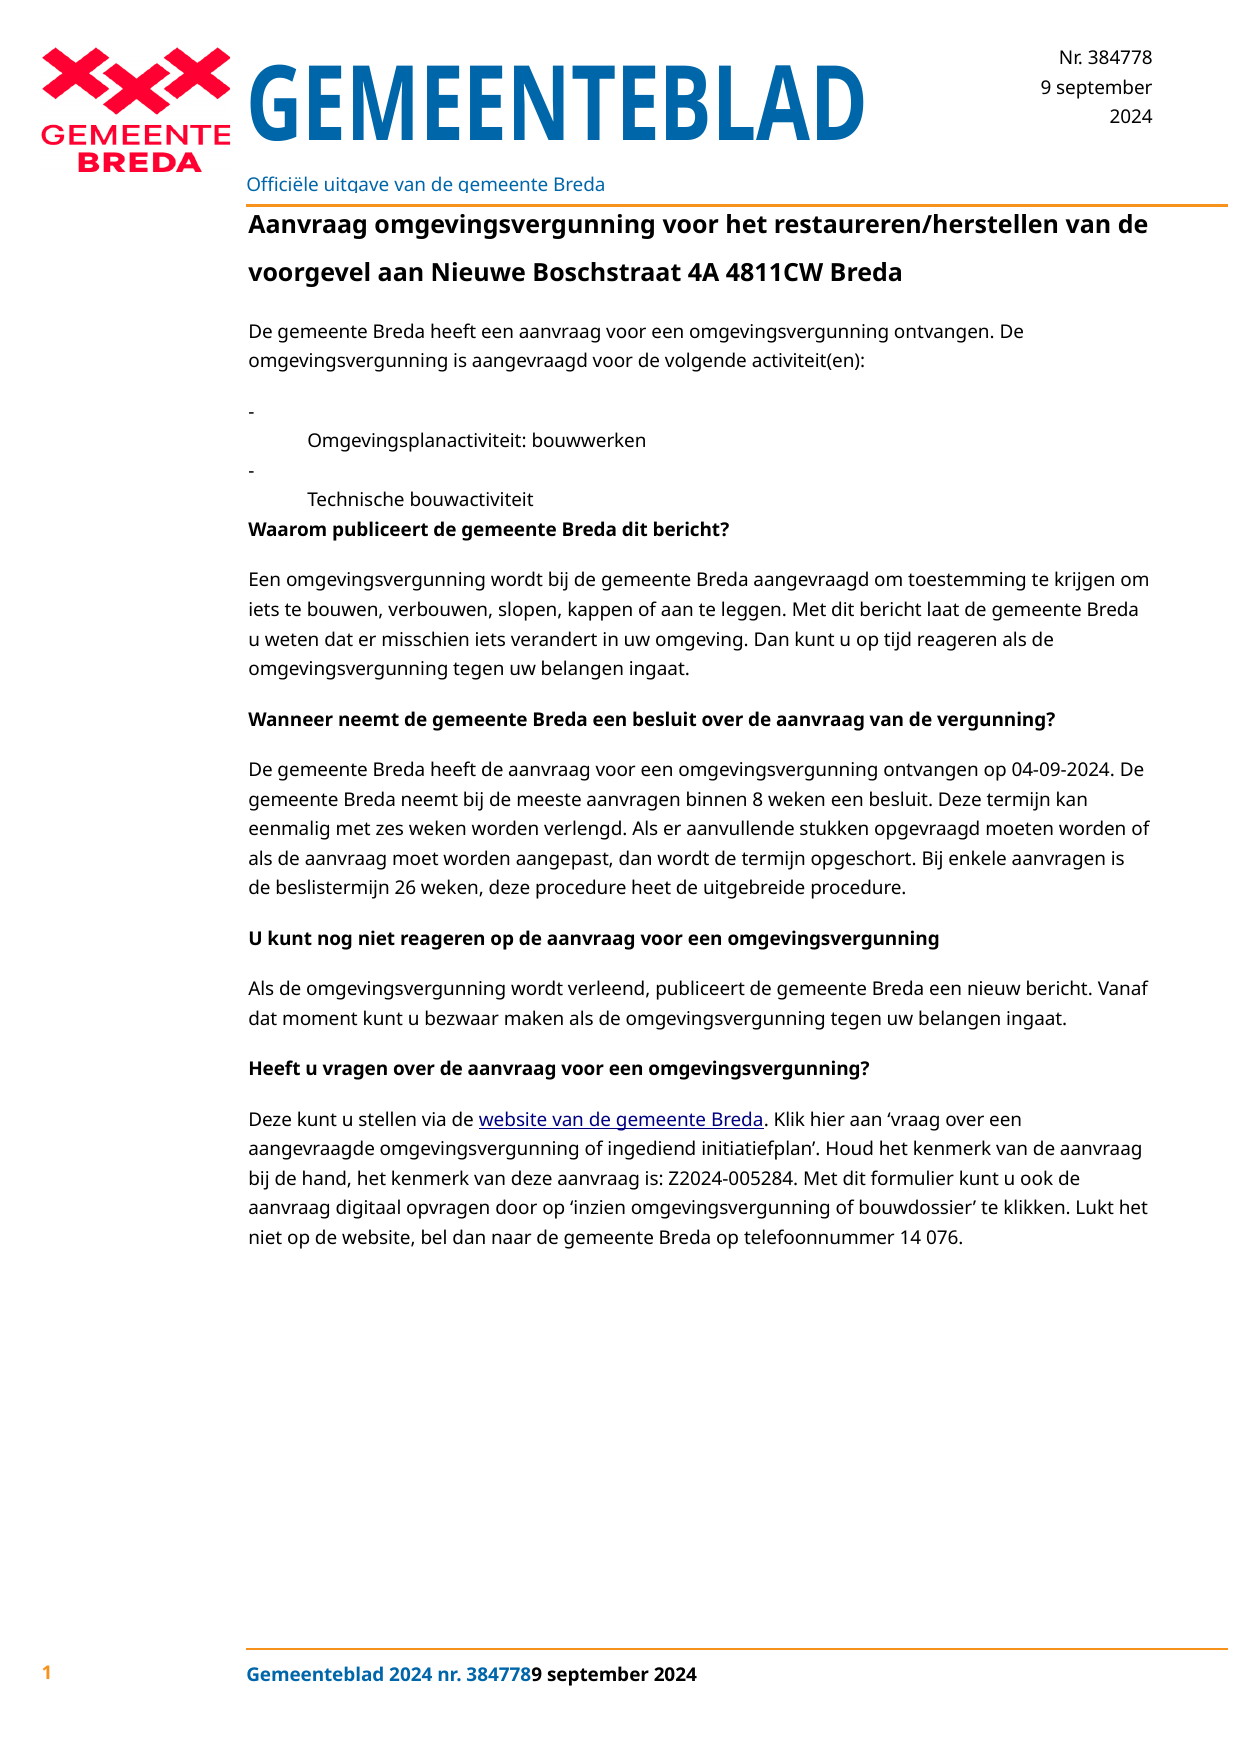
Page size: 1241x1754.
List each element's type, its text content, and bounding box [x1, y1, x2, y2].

text Wanneer neemt de gemeente Breda een besluit over de aanvraag van de vergunning? [248, 706, 1152, 732]
text De gemeente Breda heeft de aanvraag voor een omgevingsvergunning ontvangen op 04-09-2024. De gemeente Breda neemt bij de meeste aanvragen binnen 8 weken een besluit. Deze termijn kan eenmalig met zes weken worden verlengd. Als er aanvullende stukken opgevraagd moeten worden of als de aanvraag moet worden aangepast, dan wordt de termijn opgeschort. Bij enkele aanvragen is de beslistermijn 26 weken, deze procedure heet de uitgebreide procedure. [248, 756, 1152, 900]
picture [41, 47, 231, 172]
text Aanvraag omgevingsvergunning voor het restaureren/herstellen van de voorgevel aan Nieuwe Boschstraat 4A 4811CW Breda [248, 207, 1152, 288]
text U kunt nog niet reageren op de aanvraag voor een omgevingsvergunning [248, 925, 1152, 951]
text Waarom publiceert de gemeente Breda dit bericht? [248, 516, 1152, 542]
text Een omgevingsvergunning wordt bij de gemeente Breda aangevraagd om toestemming te krijgen om iets te bouwen, verbouwen, slopen, kappen of aan te leggen. Met dit bericht laat de gemeente Breda u weten dat er misschien iets verandert in uw omgeving. Dan kunt u op tijd reageren als de omgevingsvergunning tegen uw belangen ingaat. [248, 567, 1152, 681]
list Technische bouwactiviteit [248, 487, 1152, 512]
text Heeft u vragen over de aanvraag voor een omgevingsvergunning? [248, 1055, 1152, 1081]
text De gemeente Breda heeft een aanvraag voor een omgevingsvergunning ontvangen. De omgevingsvergunning is aangevraagd voor de volgende activiteit(en): [248, 318, 1152, 373]
text Deze kunt u stellen via de website van de gemeente Breda. Klik hier aan ‘vraag over een aangevraagde omgevingsvergunning of ingediend initiatiefplan’. Houd het kenmerk van de aanvraag bij de hand, het kenmerk van deze aanvraag is: Z2024-005284. Met dit formulier kunt u ook de aanvraag digitaal opvragen door op ‘inzien omgevingsvergunning of bouwdossier’ te klikken. Lukt het niet op de website, bel dan naar de gemeente Breda op telefoonnummer 14 076. [248, 1106, 1152, 1250]
list Omgevingsplanactiviteit: bouwwerken [248, 427, 1152, 453]
text Als de omgevingsvergunning wordt verleend, publiceert de gemeente Breda een nieuw bericht. Vanaf dat moment kunt u bezwaar maken als de omgevingsvergunning tegen uw belangen ingaat. [248, 975, 1152, 1031]
